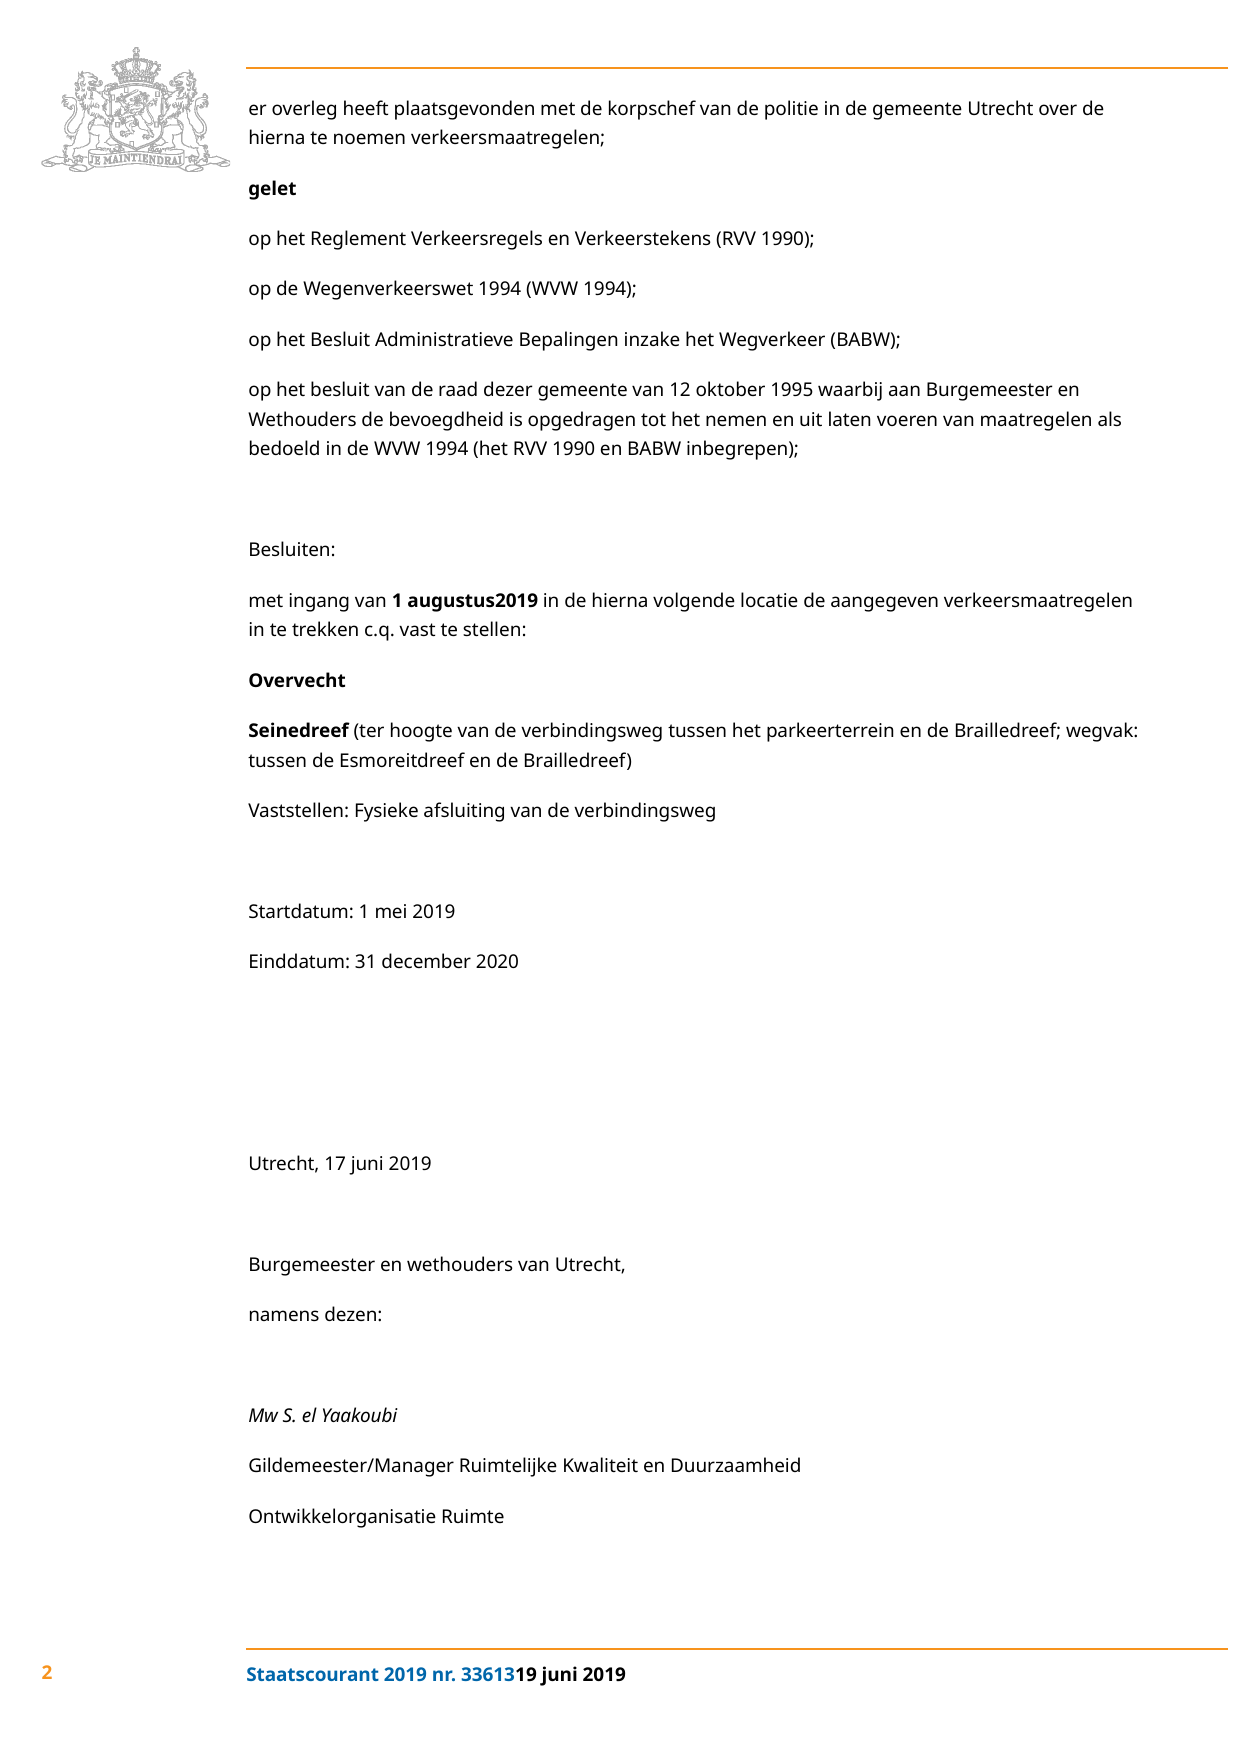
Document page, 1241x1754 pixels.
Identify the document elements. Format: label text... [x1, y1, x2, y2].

text Gildemeester/Manager Ruimtelijke Kwaliteit en Duurzaamheid [248, 1453, 1152, 1478]
text gelet [248, 175, 1152, 201]
text Ontwikkelorganisatie Ruimte [248, 1503, 1152, 1529]
text Overvecht [248, 667, 1152, 693]
text met ingang van 1 augustus2019 in de hierna volgende locatie de aangegeven verkeersmaatregelen in te trekken c.q. vast te stellen: [248, 587, 1152, 642]
text op het besluit van de raad dezer gemeente van 12 oktober 1995 waarbij aan Burgemeester en Wethouders de bevoegdheid is opgedragen tot het nemen en uit laten voeren van maatregelen als bedoeld in de WVW 1994 (het RVV 1990 en BABW inbegrepen); [248, 376, 1152, 461]
text er overleg heeft plaatsgevonden met de korpschef van de politie in de gemeente Utrecht over de hierna te noemen verkeersmaatregelen; [248, 95, 1152, 150]
text Einddatum: 31 december 2020 [248, 948, 1152, 974]
text namens dezen: [248, 1301, 1152, 1327]
text op het Reglement Verkeersregels en Verkeerstekens (RVV 1990); [248, 225, 1152, 251]
text Besluiten: [248, 536, 1152, 562]
text Mw S. el Yaakoubi [248, 1402, 1152, 1428]
picture [41, 47, 231, 172]
text Startdatum: 1 mei 2019 [248, 898, 1152, 924]
text op het Besluit Administratieve Bepalingen inzake het Wegverkeer (BABW); [248, 326, 1152, 352]
text op de Wegenverkeerswet 1994 (WVW 1994); [248, 276, 1152, 301]
text Burgemeester en wethouders van Utrecht, [248, 1251, 1152, 1277]
text Vaststellen: Fysieke afsluiting van de verbindingsweg [248, 797, 1152, 823]
text Utrecht, 17 juni 2019 [248, 1150, 1152, 1176]
text Seinedreef (ter hoogte van de verbindingsweg tussen het parkeerterrein en de Brailledreef; wegvak: tussen de Esmoreitdreef en de Brailledreef) [248, 717, 1152, 773]
